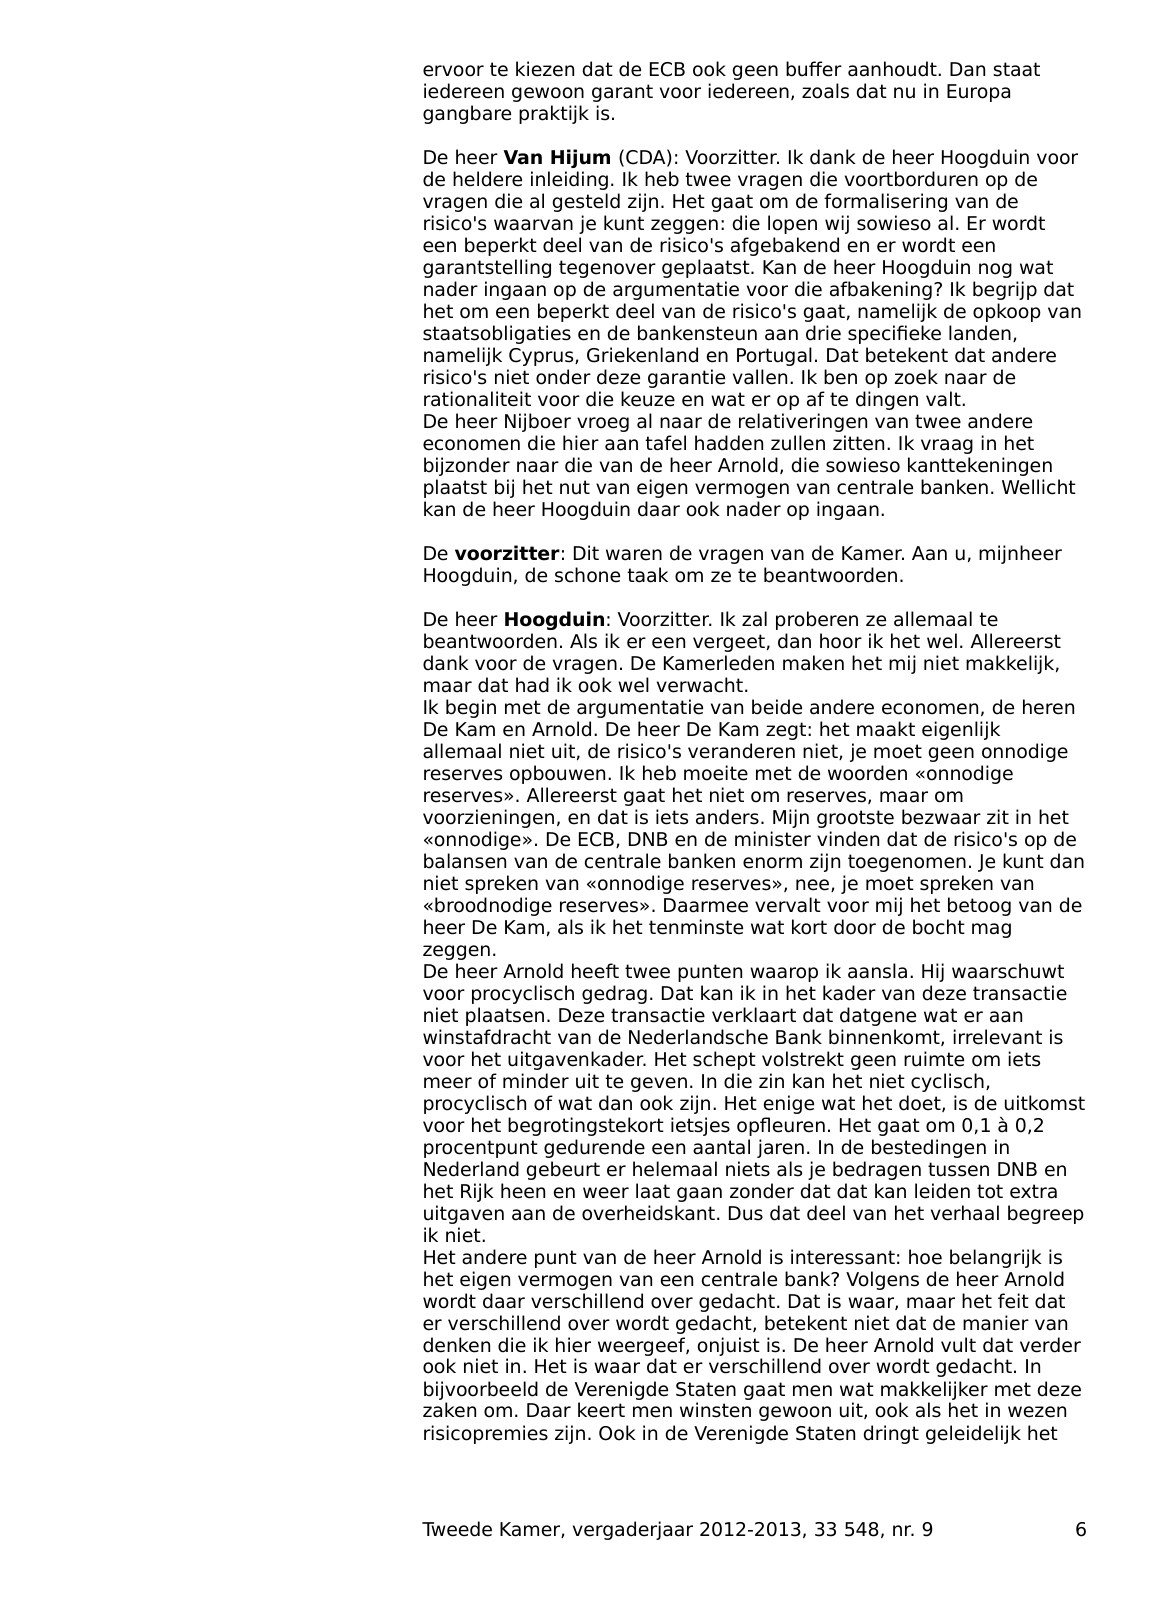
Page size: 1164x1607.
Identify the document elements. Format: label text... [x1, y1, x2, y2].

text Ik begin met de argumentatie van beide andere economen, de heren De Kam en Arnold. De heer De Kam zegt: het maakt eigenlijk allemaal niet uit, de risico's veranderen niet, je moet geen onnodige reserves opbouwen. Ik heb moeite met de woorden «onnodige reserves». Allereerst gaat het niet om reserves, maar om voorzieningen, en dat is iets anders. Mijn grootste bezwaar zit in het «onnodige». De ECB, DNB en de minister vinden dat de risico's op de balansen van de centrale banken enorm zijn toegenomen. Je kunt dan niet spreken van «onnodige reserves», nee, je moet spreken van «broodnodige reserves». Daarmee vervalt voor mij het betoog van de heer De Kam, als ik het tenminste wat kort door de bocht mag zeggen. [422, 697, 1087, 961]
text De heer Hoogduin: Voorzitter. Ik zal proberen ze allemaal te beantwoorden. Als ik er een vergeet, dan hoor ik het wel. Allereerst dank voor de vragen. De Kamerleden maken het mij niet makkelijk, maar dat had ik ook wel verwacht. [422, 609, 1087, 697]
text De heer Van Hijum (CDA): Voorzitter. Ik dank de heer Hoogduin voor de heldere inleiding. Ik heb twee vragen die voortborduren op de vragen die al gesteld zijn. Het gaat om de formalisering van de risico's waarvan je kunt zeggen: die lopen wij sowieso al. Er wordt een beperkt deel van de risico's afgebakend en er wordt een garantstelling tegenover geplaatst. Kan de heer Hoogduin nog wat nader ingaan op de argumentatie voor die afbakening? Ik begrijp dat het om een beperkt deel van de risico's gaat, namelijk de opkoop van staatsobligaties en de bankensteun aan drie specifieke landen, namelijk Cyprus, Griekenland en Portugal. Dat betekent dat andere risico's niet onder deze garantie vallen. Ik ben op zoek naar de rationaliteit voor die keuze en wat er op af te dingen valt. [422, 147, 1087, 411]
text De voorzitter: Dit waren de vragen van de Kamer. Aan u, mijnheer Hoogduin, de schone taak om ze te beantwoorden. [422, 543, 1087, 587]
text De heer Nijboer vroeg al naar de relativeringen van twee andere economen die hier aan tafel hadden zullen zitten. Ik vraag in het bijzonder naar die van de heer Arnold, die sowieso kanttekeningen plaatst bij het nut van eigen vermogen van centrale banken. Wellicht kan de heer Hoogduin daar ook nader op ingaan. [422, 411, 1087, 521]
text De heer Arnold heeft twee punten waarop ik aansla. Hij waarschuwt voor procyclisch gedrag. Dat kan ik in het kader van deze transactie niet plaatsen. Deze transactie verklaart dat datgene wat er aan winstafdracht van de Nederlandsche Bank binnenkomt, irrelevant is voor het uitgavenkader. Het schept volstrekt geen ruimte om iets meer of minder uit te geven. In die zin kan het niet cyclisch, procyclisch of wat dan ook zijn. Het enige wat het doet, is de uitkomst voor het begrotingstekort ietsjes opfleuren. Het gaat om 0,1 à 0,2 procentpunt gedurende een aantal jaren. In de bestedingen in Nederland gebeurt er helemaal niets als je bedragen tussen DNB en het Rijk heen en weer laat gaan zonder dat dat kan leiden tot extra uitgaven aan de overheidskant. Dus dat deel van het verhaal begreep ik niet. [422, 961, 1087, 1247]
text Het andere punt van de heer Arnold is interessant: hoe belangrijk is het eigen vermogen van een centrale bank? Volgens de heer Arnold wordt daar verschillend over gedacht. Dat is waar, maar het feit dat er verschillend over wordt gedacht, betekent niet dat de manier van denken die ik hier weergeef, onjuist is. De heer Arnold vult dat verder ook niet in. Het is waar dat er verschillend over wordt gedacht. In bijvoorbeeld de Verenigde Staten gaat men wat makkelijker met deze zaken om. Daar keert men winsten gewoon uit, ook als het in wezen risicopremies zijn. Ook in de Verenigde Staten dringt geleidelijk het [422, 1247, 1087, 1444]
text ervoor te kiezen dat de ECB ook geen buffer aanhoudt. Dan staat iedereen gewoon garant voor iedereen, zoals dat nu in Europa gangbare praktijk is. [422, 59, 1087, 125]
